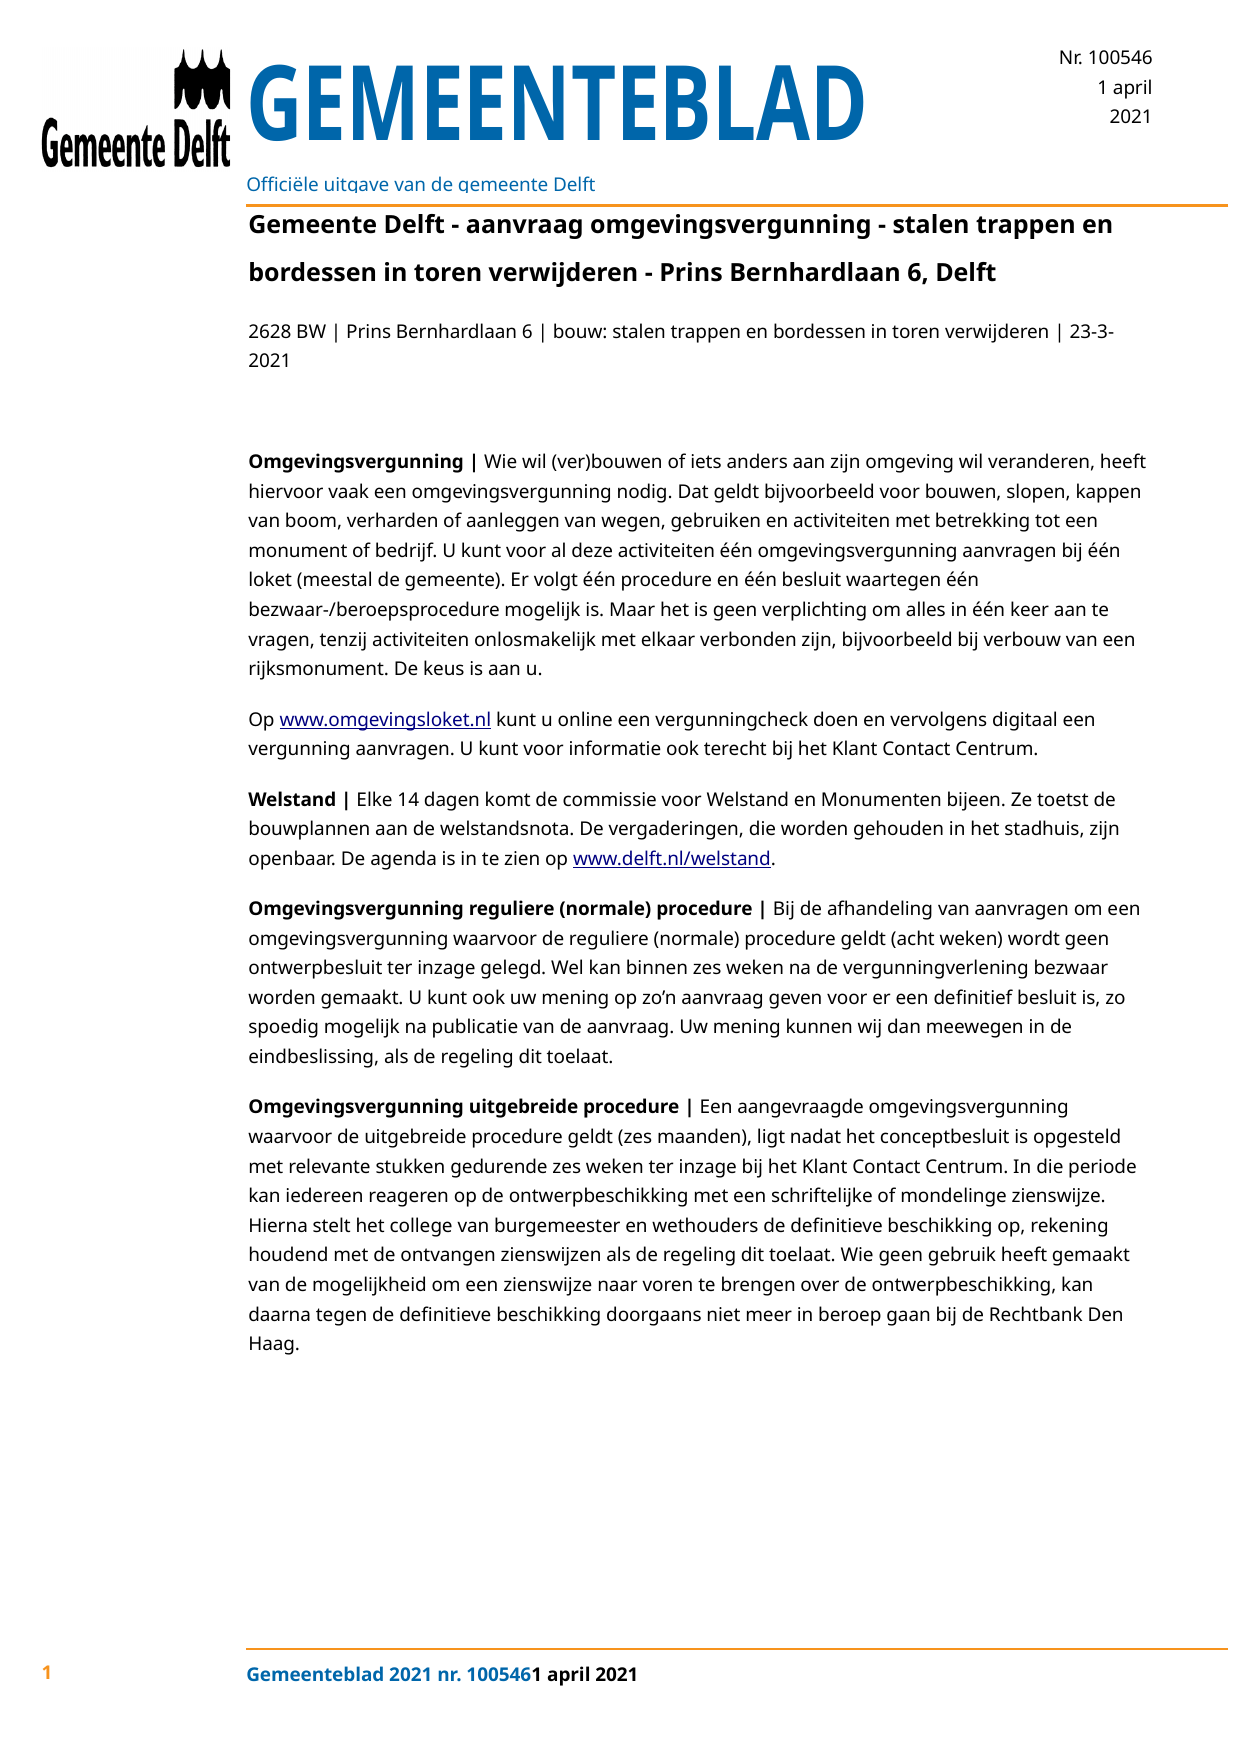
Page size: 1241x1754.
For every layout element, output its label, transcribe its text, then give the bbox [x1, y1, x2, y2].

text Op www.omgevingsloket.nl kunt u online een vergunningcheck doen en vervolgens digitaal een vergunning aanvragen. U kunt voor informatie ook terecht bij het Klant Contact Centrum. [248, 706, 1152, 761]
text Gemeente Delft - aanvraag omgevingsvergunning - stalen trappen en bordessen in toren verwijderen - Prins Bernhardlaan 6, Delft [248, 207, 1152, 288]
text Welstand | Elke 14 dagen komt de commissie voor Welstand en Monumenten bijeen. Ze toetst de bouwplannen aan de welstandsnota. De vergaderingen, die worden gehouden in het stadhuis, zijn openbaar. De agenda is in te zien op www.delft.nl/welstand. [248, 786, 1152, 871]
picture [41, 47, 231, 172]
text Omgevingsvergunning | Wie wil (ver)bouwen of iets anders aan zijn omgeving wil veranderen, heeft hiervoor vaak een omgevingsvergunning nodig. Dat geldt bijvoorbeeld voor bouwen, slopen, kappen van boom, verharden of aanleggen van wegen, gebruiken en activiteiten met betrekking tot een monument of bedrijf. U kunt voor al deze activiteiten één omgevingsvergunning aanvragen bij één loket (meestal de gemeente). Er volgt één procedure en één besluit waartegen één bezwaar-/beroepsprocedure mogelijk is. Maar het is geen verplichting om alles in één keer aan te vragen, tenzij activiteiten onlosmakelijk met elkaar verbonden zijn, bijvoorbeeld bij verbouw van een rijksmonument. De keus is aan u. [248, 448, 1152, 681]
text Omgevingsvergunning reguliere (normale) procedure | Bij de afhandeling van aanvragen om een omgevingsvergunning waarvoor de reguliere (normale) procedure geldt (acht weken) wordt geen ontwerpbesluit ter inzage gelegd. Wel kan binnen zes weken na de vergunningverlening bezwaar worden gemaakt. U kunt ook uw mening op zo’n aanvraag geven voor er een definitief besluit is, zo spoedig mogelijk na publicatie van de aanvraag. Uw mening kunnen wij dan meewegen in de eindbeslissing, als de regeling dit toelaat. [248, 895, 1152, 1069]
text 2628 BW | Prins Bernhardlaan 6 | bouw: stalen trappen en bordessen in toren verwijderen | 23-3-2021 [248, 318, 1152, 373]
text Omgevingsvergunning uitgebreide procedure | Een aangevraagde omgevingsvergunning waarvoor de uitgebreide procedure geldt (zes maanden), ligt nadat het conceptbesluit is opgesteld met relevante stukken gedurende zes weken ter inzage bij het Klant Contact Centrum. In die periode kan iedereen reageren op de ontwerpbeschikking met een schriftelijke of mondelinge zienswijze. Hierna stelt het college van burgemeester en wethouders de definitieve beschikking op, rekening houdend met de ontvangen zienswijzen als de regeling dit toelaat. Wie geen gebruik heeft gemaakt van de mogelijkheid om een zienswijze naar voren te brengen over de ontwerpbeschikking, kan daarna tegen de definitieve beschikking doorgaans niet meer in beroep gaan bij de Rechtbank Den Haag. [248, 1094, 1152, 1356]
